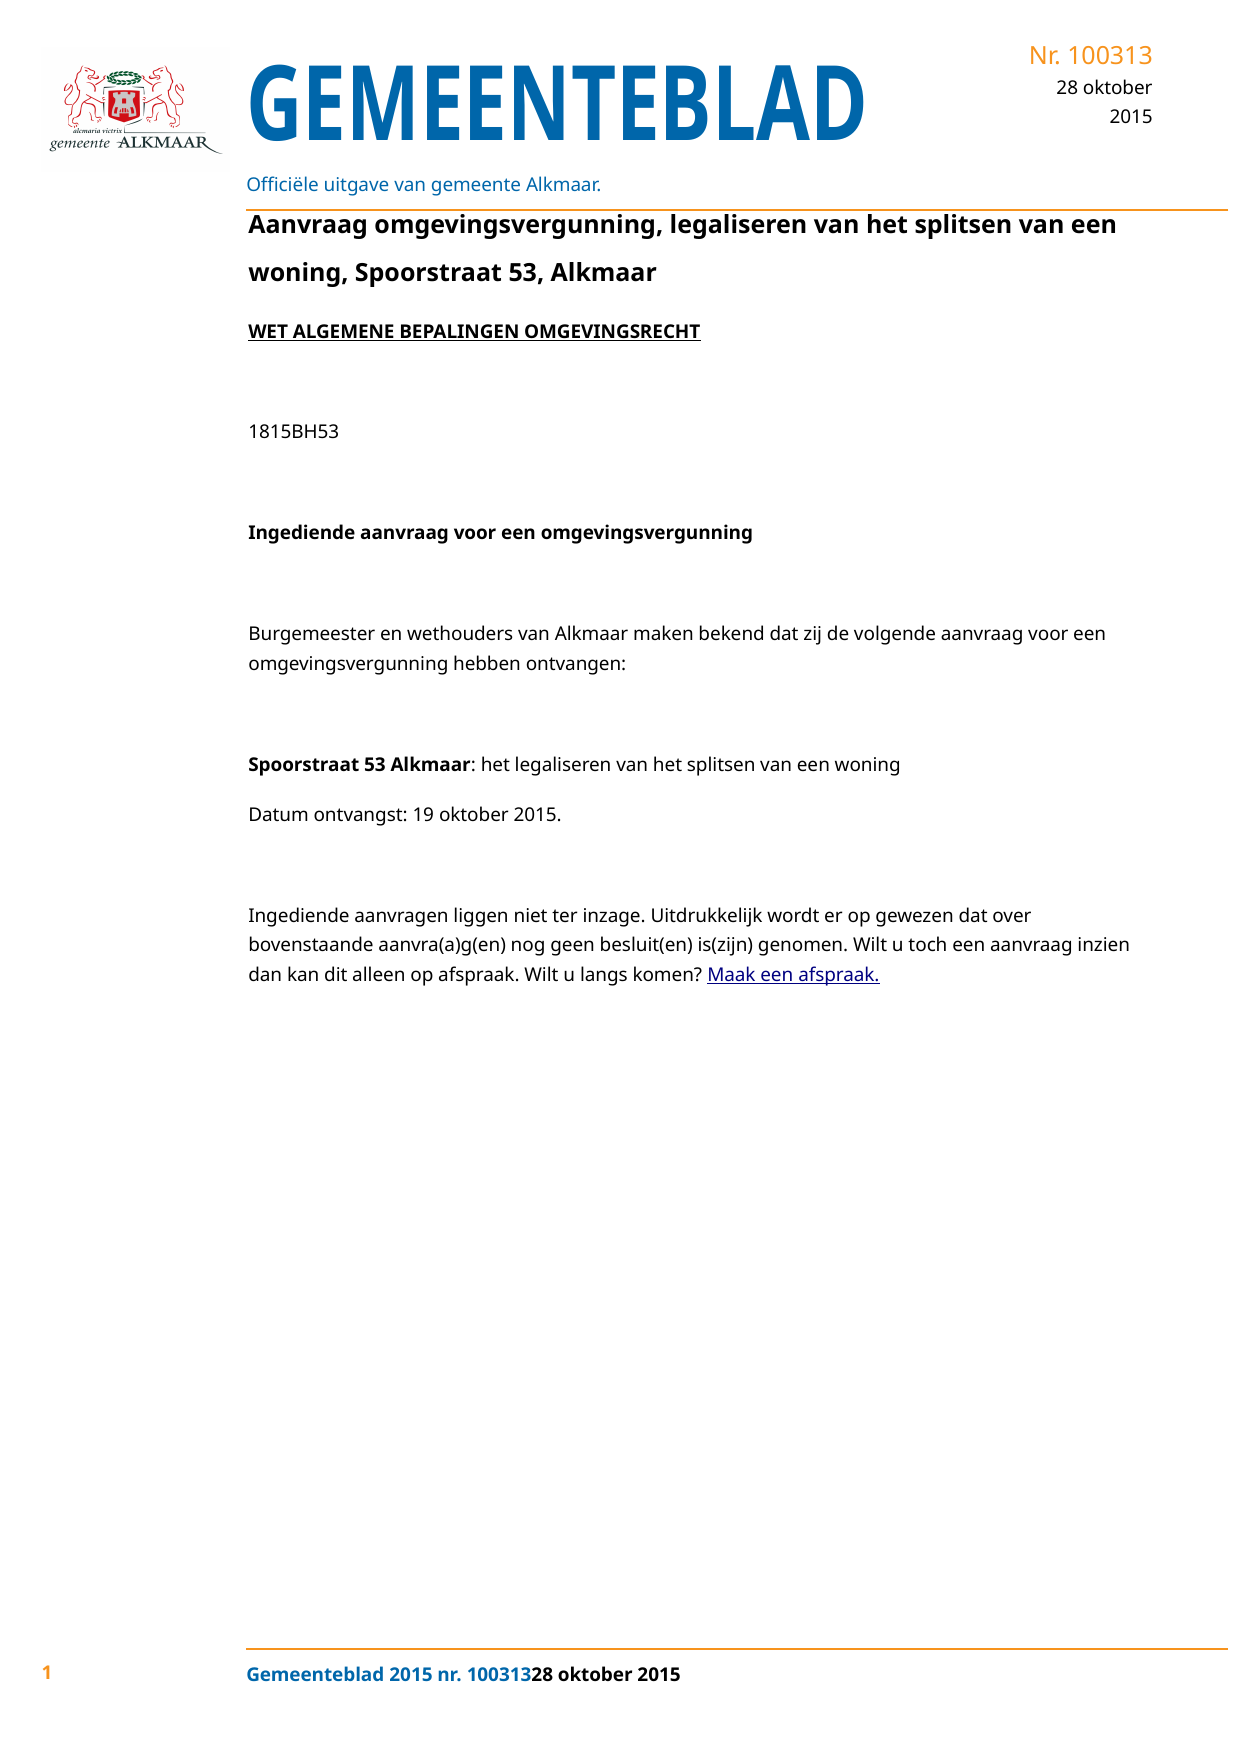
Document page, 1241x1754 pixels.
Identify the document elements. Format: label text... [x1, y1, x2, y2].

text 1815BH53 [248, 419, 1152, 444]
text Spoorstraat 53 Alkmaar: het legaliseren van het splitsen van een woning [248, 751, 1152, 777]
text Burgemeester en wethouders van Alkmaar maken bekend dat zij de volgende aanvraag voor een omgevingsvergunning hebben ontvangen: [248, 620, 1152, 676]
text WET ALGEMENE BEPALINGEN OMGEVINGSRECHT [248, 318, 1152, 344]
text Ingediende aanvragen liggen niet ter inzage. Uitdrukkelijk wordt er op gewezen dat over bovenstaande aanvra(a)g(en) nog geen besluit(en) is(zijn) genomen. Wilt u toch een aanvraag inzien dan kan dit alleen op afspraak. Wilt u langs komen? Maak een afspraak. [248, 902, 1152, 987]
text Datum ontvangst: 19 oktober 2015. [248, 801, 1152, 827]
text Ingediende aanvraag voor een omgevingsvergunning [248, 519, 1152, 545]
text Aanvraag omgevingsvergunning, legaliseren van het splitsen van een woning, Spoorstraat 53, Alkmaar [248, 211, 1152, 288]
picture [41, 47, 231, 172]
